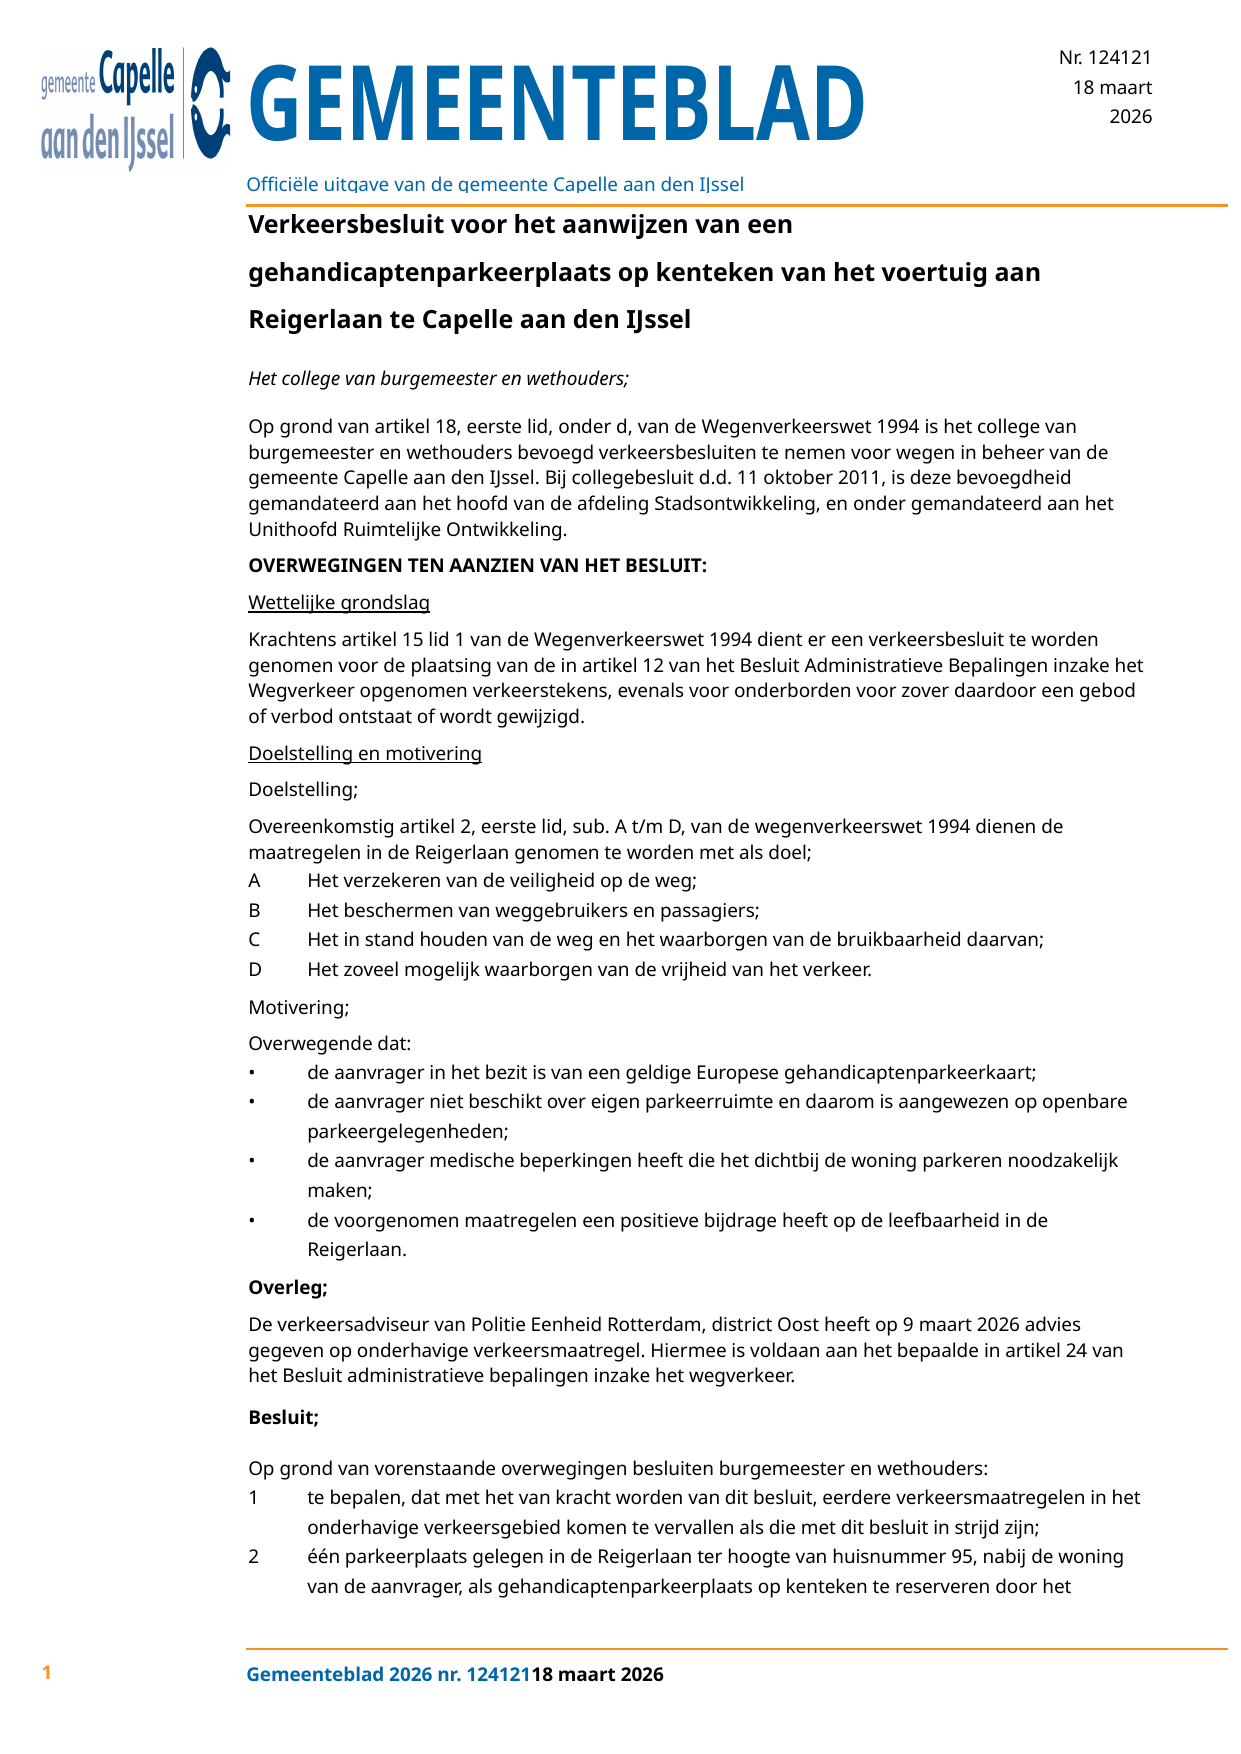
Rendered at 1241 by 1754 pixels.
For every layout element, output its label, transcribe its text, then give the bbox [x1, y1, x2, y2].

list de aanvrager medische beperkingen heeft die het dichtbij de woning parkeren noodzakelijk maken; [248, 1148, 1152, 1203]
text Het college van burgemeester en wethouders; [248, 366, 1152, 391]
text Op grond van vorenstaande overwegingen besluiten burgemeester en wethouders: [248, 1455, 1152, 1481]
list één parkeerplaats gelegen in de Reigerlaan ter hoogte van huisnummer 95, nabij de woning van de aanvrager, als gehandicaptenparkeerplaats op kenteken te reserveren door het [248, 1544, 1152, 1599]
text OVERWEGINGEN TEN AANZIEN VAN HET BESLUIT: [248, 553, 1152, 578]
text Verkeersbesluit voor het aanwijzen van een gehandicaptenparkeerplaats op kenteken van het voertuig aan Reigerlaan te Capelle aan den IJssel [248, 207, 1152, 336]
text Krachtens artikel 15 lid 1 van de Wegenverkeerswet 1994 dient er een verkeersbesluit te worden genomen voor de plaatsing van de in artikel 12 van het Besluit Administratieve Bepalingen inzake het Wegverkeer opgenomen verkeerstekens, evenals voor onderborden voor zover daardoor een gebod of verbod ontstaat of wordt gewijzigd. [248, 626, 1152, 729]
text Besluit; [248, 1404, 1152, 1430]
list Het verzekeren van de veiligheid op de weg; [248, 867, 1152, 893]
text Op grond van artikel 18, eerste lid, onder d, van de Wegenverkeerswet 1994 is het college van burgemeester en wethouders bevoegd verkeersbesluiten te nemen voor wegen in beheer van de gemeente Capelle aan den IJssel. Bij collegebesluit d.d. 11 oktober 2011, is deze bevoegdheid gemandateerd aan het hoofd van de afdeling Stadsontwikkeling, en onder gemandateerd aan het Unithoofd Ruimtelijke Ontwikkeling. [248, 413, 1152, 542]
list Het zoveel mogelijk waarborgen van de vrijheid van het verkeer. [248, 956, 1152, 982]
text Overleg; [248, 1274, 1152, 1300]
list Het beschermen van weggebruikers en passagiers; [248, 897, 1152, 923]
text Doelstelling en motivering [248, 740, 1152, 766]
list de aanvrager in het bezit is van een geldige Europese gehandicaptenparkeerkaart; [248, 1059, 1152, 1085]
text Overwegende dat: [248, 1031, 1152, 1056]
text Motivering; [248, 994, 1152, 1020]
list de voorgenomen maatregelen een positieve bijdrage heeft op de leefbaarheid in de Reigerlaan. [248, 1207, 1152, 1262]
list de aanvrager niet beschikt over eigen parkeerruimte en daarom is aangewezen op openbare parkeergelegenheden; [248, 1088, 1152, 1144]
picture [41, 47, 231, 172]
text De verkeersadviseur van Politie Eenheid Rotterdam, district Oost heeft op 9 maart 2026 advies gegeven op onderhavige verkeersmaatregel. Hiermee is voldaan aan het bepaalde in artikel 24 van het Besluit administratieve bepalingen inzake het wegverkeer. [248, 1311, 1152, 1388]
text Doelstelling; [248, 777, 1152, 802]
list Het in stand houden van de weg en het waarborgen van de bruikbaarheid daarvan; [248, 926, 1152, 952]
text Overeenkomstig artikel 2, eerste lid, sub. A t/m D, van de wegenverkeerswet 1994 dienen de maatregelen in de Reigerlaan genomen te worden met als doel; [248, 813, 1152, 865]
list te bepalen, dat met het van kracht worden van dit besluit, eerdere verkeersmaatregelen in het onderhavige verkeersgebied komen te vervallen als die met dit besluit in strijd zijn; [248, 1484, 1152, 1540]
text Wettelijke grondslag [248, 589, 1152, 615]
